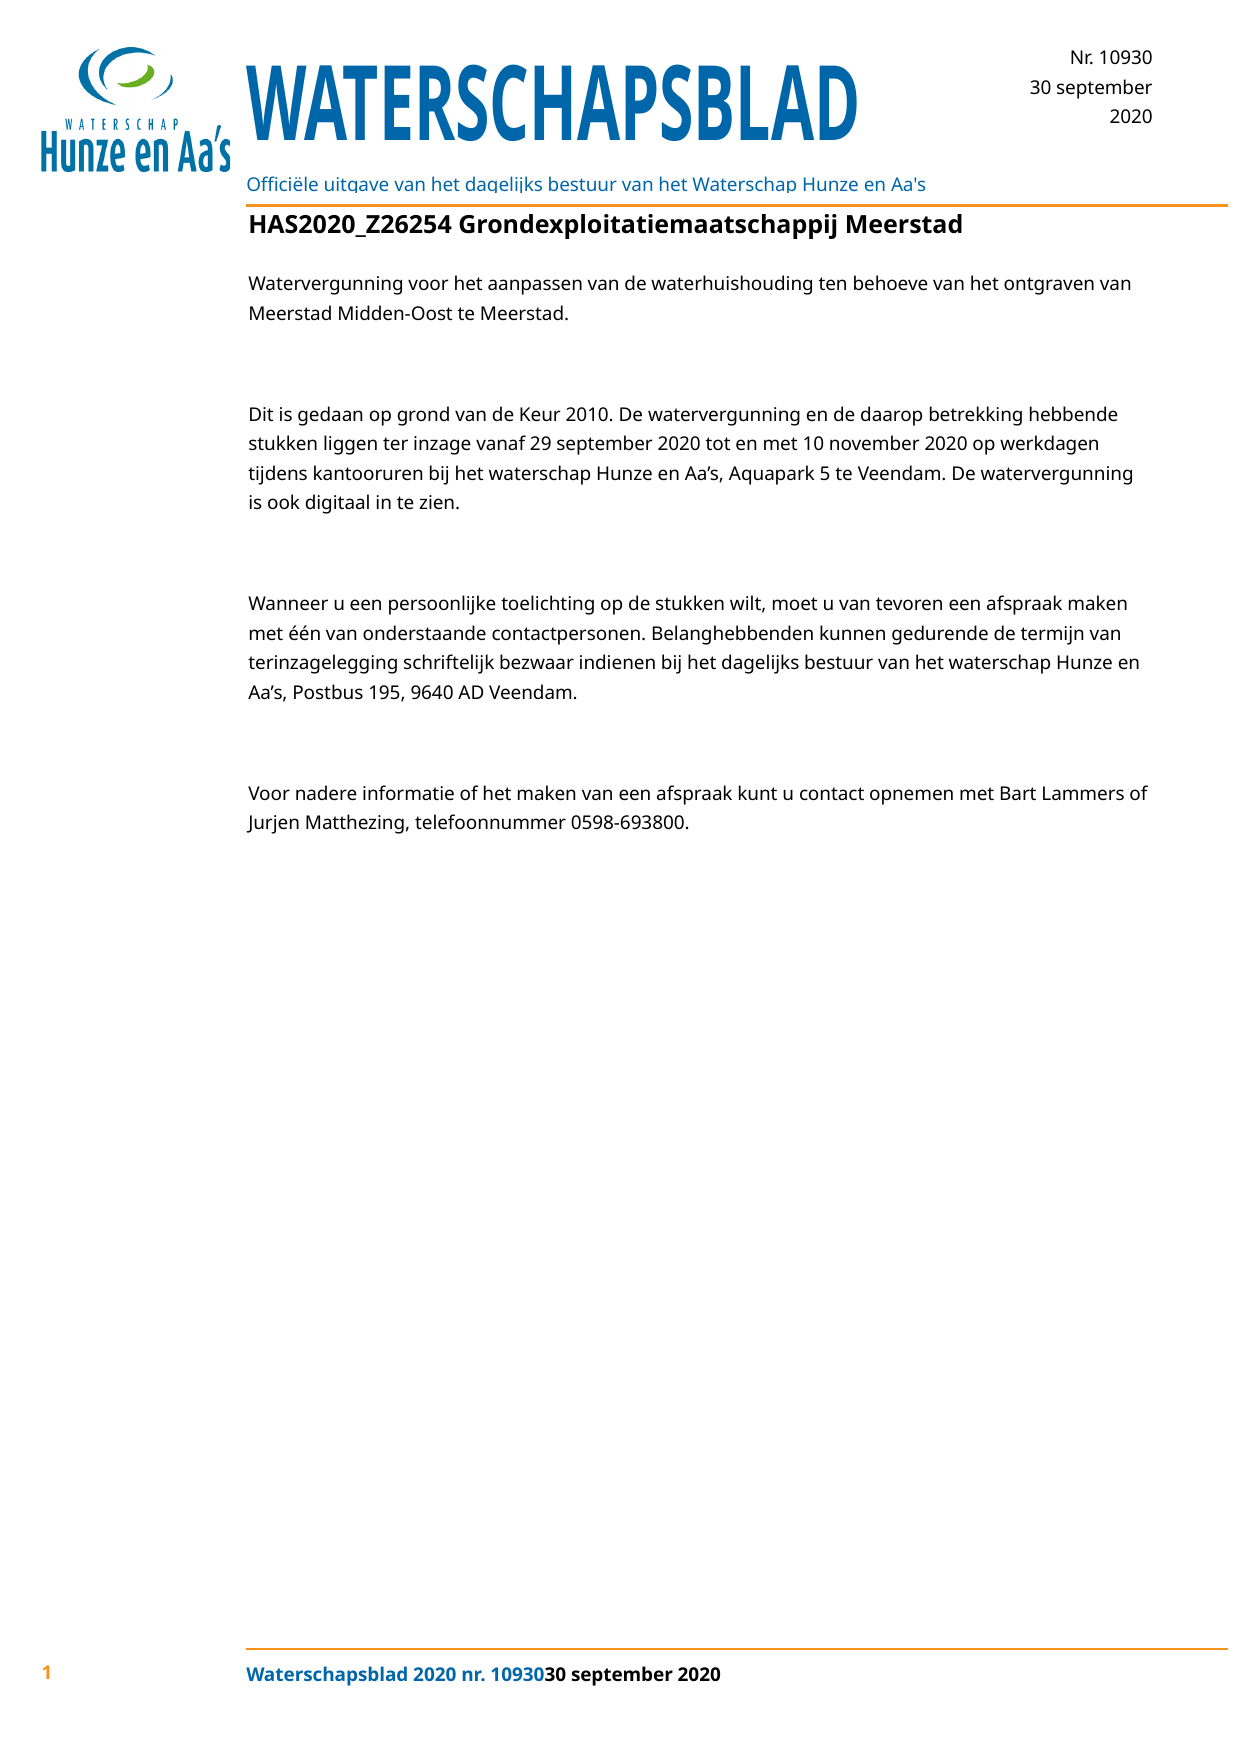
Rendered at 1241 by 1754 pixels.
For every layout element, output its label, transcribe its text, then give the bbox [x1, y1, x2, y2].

text Wanneer u een persoonlijke toelichting op de stukken wilt, moet u van tevoren een afspraak maken met één van onderstaande contactpersonen. Belanghebbenden kunnen gedurende de termijn van terinzagelegging schriftelijk bezwaar indienen bij het dagelijks bestuur van het waterschap Hunze en Aa’s, Postbus 195, 9640 AD Veendam. [248, 590, 1152, 705]
text HAS2020_Z26254 Grondexploitatiemaatschappij Meerstad [248, 207, 1152, 241]
picture [41, 47, 231, 172]
picture [226, 145, 231, 156]
picture [183, 163, 191, 172]
text Voor nadere informatie of het maken van een afspraak kunt u contact opnemen met Bart Lammers of Jurjen Matthezing, telefoonnummer 0598-693800. [248, 780, 1152, 835]
text Dit is gedaan op grond van de Keur 2010. De watervergunning en de daarop betrekking hebbende stukken liggen ter inzage vanaf 29 september 2020 tot en met 10 november 2020 op werkdagen tijdens kantooruren bij het waterschap Hunze en Aa’s, Aquapark 5 te Veendam. De watervergunning is ook digitaal in te zien. [248, 401, 1152, 515]
picture [47, 154, 51, 172]
text Watervergunning voor het aanpassen van de waterhuishouding ten behoeve van het ontgraven van Meerstad Midden-Oost te Meerstad. [248, 270, 1152, 326]
